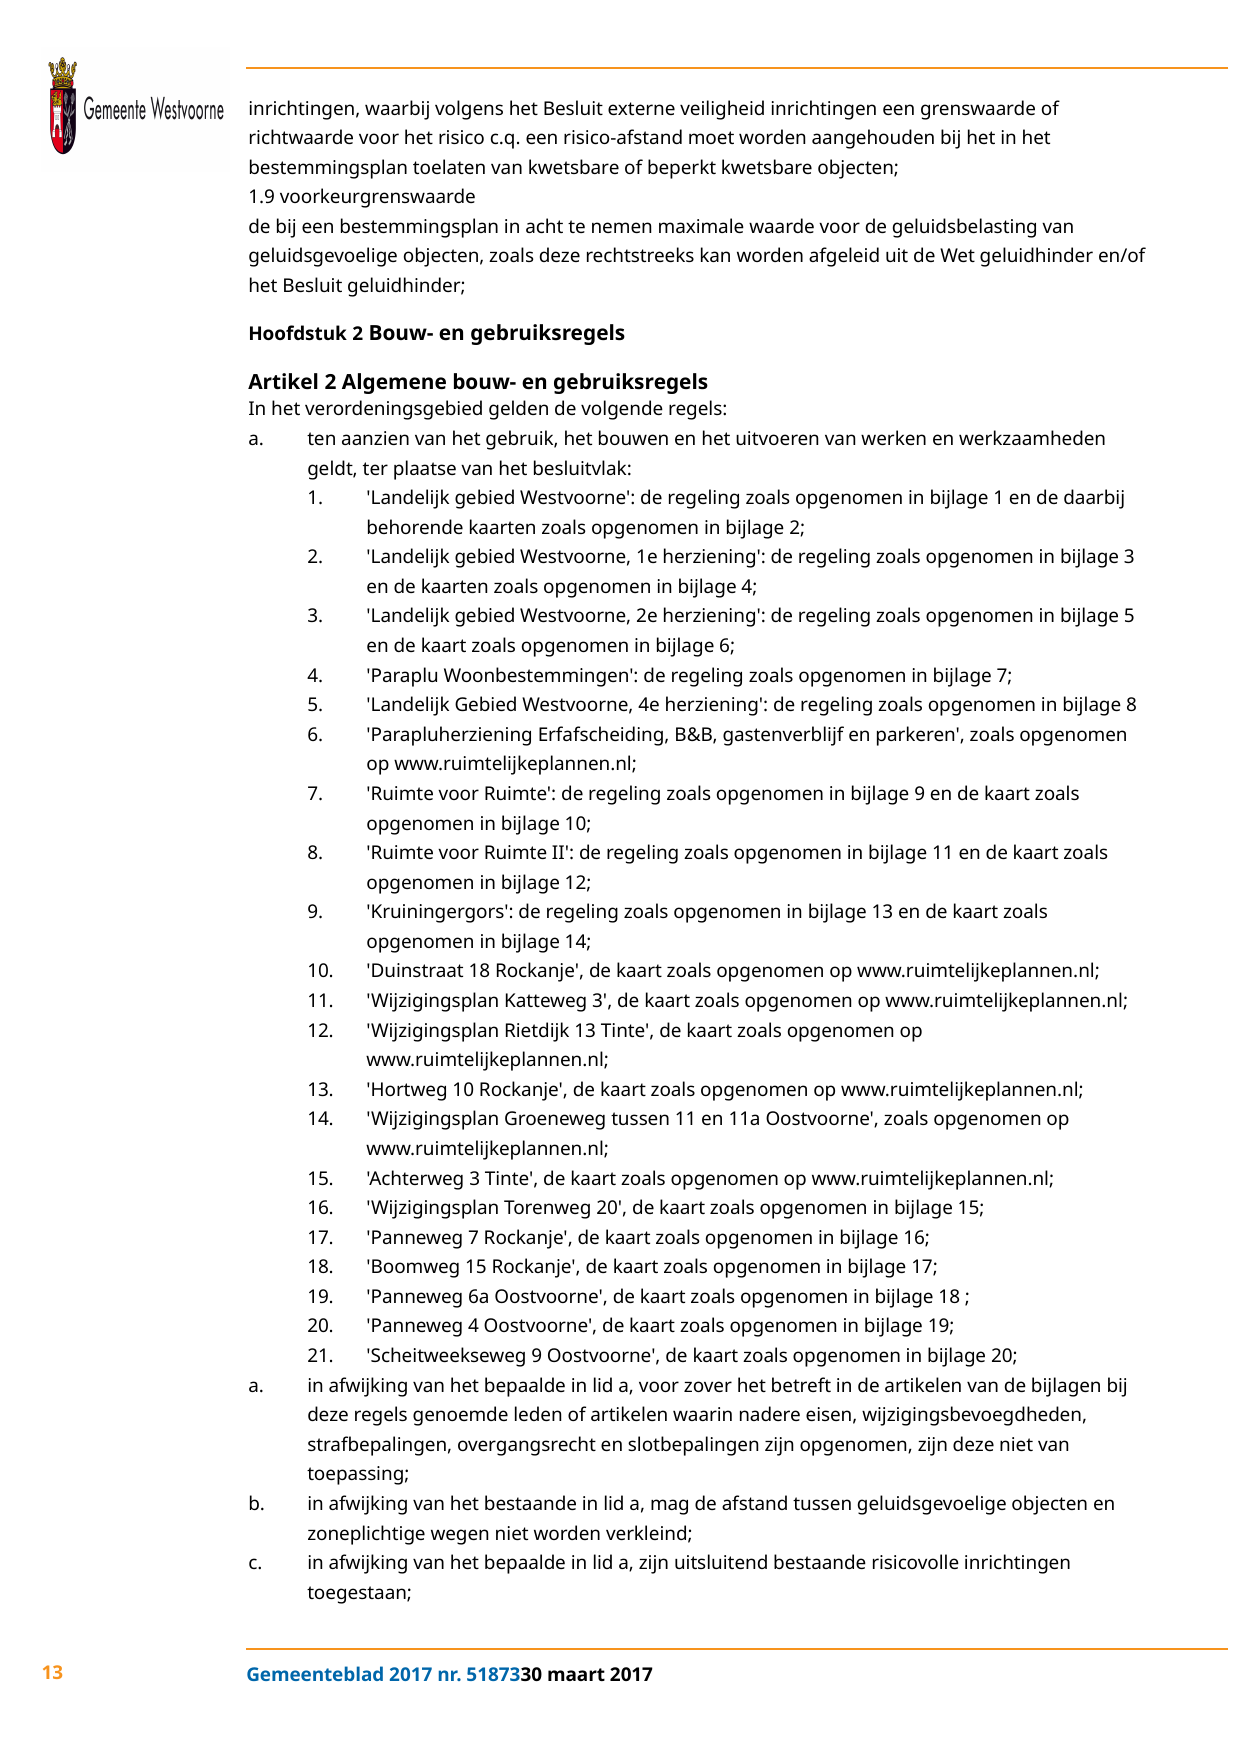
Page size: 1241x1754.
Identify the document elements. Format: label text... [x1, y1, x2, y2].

list 'Paraplu Woonbestemmingen': de regeling zoals opgenomen in bijlage 7; [307, 662, 1152, 688]
list 'Wijzigingsplan Torenweg 20', de kaart zoals opgenomen in bijlage 15; [307, 1194, 1152, 1220]
list 'Landelijk Gebied Westvoorne, 4e herziening': de regeling zoals opgenomen in bijlage 8 [307, 691, 1152, 717]
text de bij een bestemmingsplan in acht te nemen maximale waarde voor de geluidsbelasting van geluidsgevoelige objecten, zoals deze rechtstreeks kan worden afgeleid uit de Wet geluidhinder en/of het Besluit geluidhinder; [248, 213, 1152, 298]
list 'Duinstraat 18 Rockanje', de kaart zoals opgenomen op www.ruimtelijkeplannen.nl; [307, 958, 1152, 983]
text Hoofdstuk 2 Bouw- en gebruiksregels [248, 318, 1152, 346]
list 'Panneweg 4 Oostvoorne', de kaart zoals opgenomen in bijlage 19; [307, 1313, 1152, 1338]
list ten aanzien van het gebruik, het bouwen en het uitvoeren van werken en werkzaamheden geldt, ter plaatse van het besluitvlak: [248, 425, 1152, 481]
list 'Achterweg 3 Tinte', de kaart zoals opgenomen op www.ruimtelijkeplannen.nl; [307, 1165, 1152, 1191]
list 'Wijzigingsplan Katteweg 3', de kaart zoals opgenomen op www.ruimtelijkeplannen.nl; [307, 987, 1152, 1013]
list 'Boomweg 15 Rockanje', de kaart zoals opgenomen in bijlage 17; [307, 1253, 1152, 1279]
list 'Hortweg 10 Rockanje', de kaart zoals opgenomen op www.ruimtelijkeplannen.nl; [307, 1076, 1152, 1102]
picture [41, 47, 231, 172]
list in afwijking van het bestaande in lid a, mag de afstand tussen geluidsgevoelige objecten en zoneplichtige wegen niet worden verkleind; [248, 1490, 1152, 1546]
list 'Ruimte voor Ruimte': de regeling zoals opgenomen in bijlage 9 en de kaart zoals opgenomen in bijlage 10; [307, 780, 1152, 836]
text 1.9 voorkeurgrenswaarde [248, 183, 1152, 209]
list 'Landelijk gebied Westvoorne': de regeling zoals opgenomen in bijlage 1 en de daarbij behorende kaarten zoals opgenomen in bijlage 2; [307, 484, 1152, 540]
list 'Landelijk gebied Westvoorne, 1e herziening': de regeling zoals opgenomen in bijlage 3 en de kaarten zoals opgenomen in bijlage 4; [307, 543, 1152, 599]
list 'Kruiningergors': de regeling zoals opgenomen in bijlage 13 en de kaart zoals opgenomen in bijlage 14; [307, 898, 1152, 954]
text Artikel 2 Algemene bouw- en gebruiksregels [248, 367, 1152, 396]
list 'Landelijk gebied Westvoorne, 2e herziening': de regeling zoals opgenomen in bijlage 5 en de kaart zoals opgenomen in bijlage 6; [307, 603, 1152, 658]
list 'Wijzigingsplan Groeneweg tussen 11 en 11a Oostvoorne', zoals opgenomen op www.ruimtelijkeplannen.nl; [307, 1106, 1152, 1161]
list 'Ruimte voor Ruimte II': de regeling zoals opgenomen in bijlage 11 en de kaart zoals opgenomen in bijlage 12; [307, 839, 1152, 895]
list 'Panneweg 6a Oostvoorne', de kaart zoals opgenomen in bijlage 18 ; [307, 1283, 1152, 1309]
list in afwijking van het bepaalde in lid a, voor zover het betreft in de artikelen van de bijlagen bij deze regels genoemde leden of artikelen waarin nadere eisen, wijzigingsbevoegdheden, strafbepalingen, overgangsrecht en slotbepalingen zijn opgenomen, zijn deze niet van toepassing; [248, 1372, 1152, 1486]
list 'Parapluherziening Erfafscheiding, B&B, gastenverblijf en parkeren', zoals opgenomen op www.ruimtelijkeplannen.nl; [307, 721, 1152, 776]
list 'Scheitweekseweg 9 Oostvoorne', de kaart zoals opgenomen in bijlage 20; [307, 1342, 1152, 1368]
text inrichtingen, waarbij volgens het Besluit externe veiligheid inrichtingen een grenswaarde of richtwaarde voor het risico c.q. een risico-afstand moet worden aangehouden bij het in het bestemmingsplan toelaten van kwetsbare of beperkt kwetsbare objecten; [248, 95, 1152, 180]
list 'Panneweg 7 Rockanje', de kaart zoals opgenomen in bijlage 16; [307, 1224, 1152, 1250]
text In het verordeningsgebied gelden de volgende regels: [248, 396, 1152, 421]
list 'Wijzigingsplan Rietdijk 13 Tinte', de kaart zoals opgenomen op www.ruimtelijkeplannen.nl; [307, 1017, 1152, 1072]
list in afwijking van het bepaalde in lid a, zijn uitsluitend bestaande risicovolle inrichtingen toegestaan; [248, 1549, 1152, 1605]
